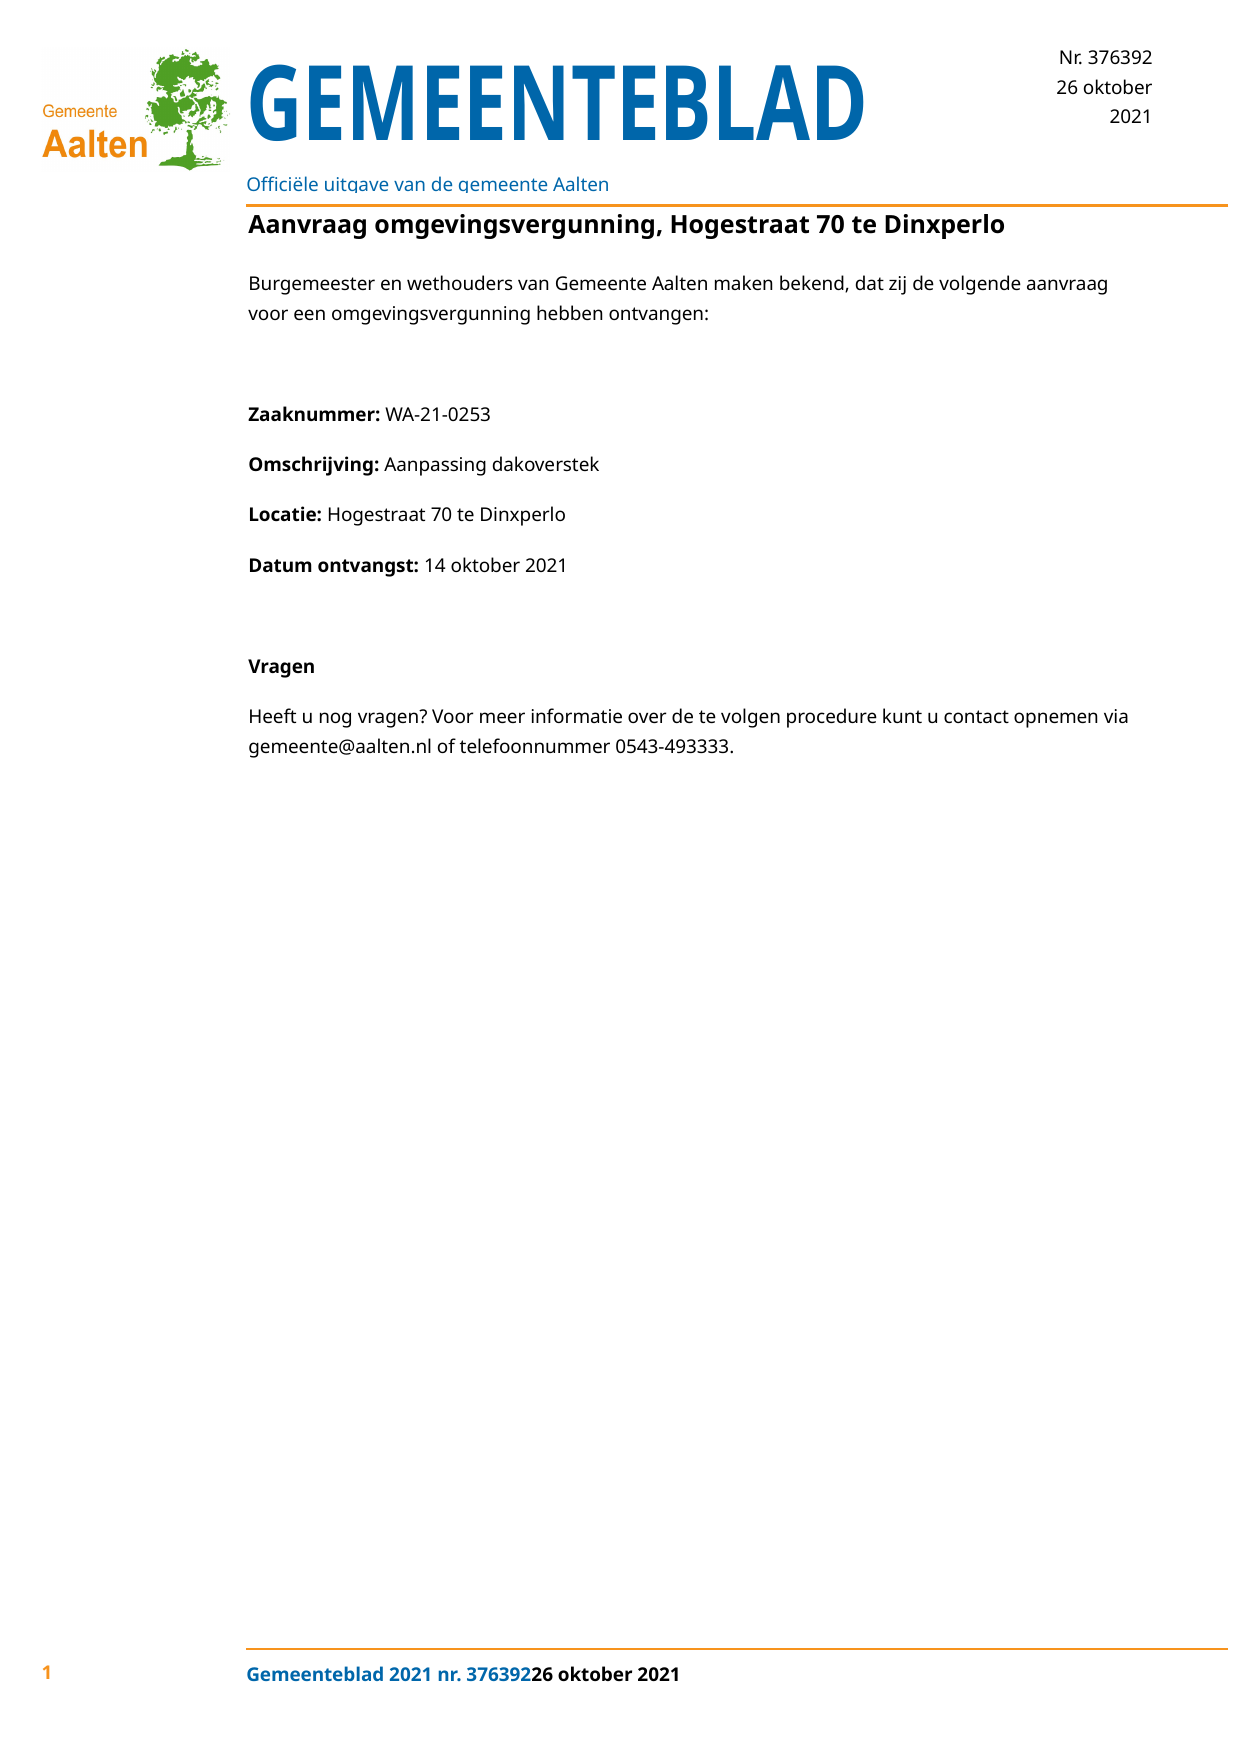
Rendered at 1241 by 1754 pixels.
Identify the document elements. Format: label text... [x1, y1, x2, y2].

text Omschrijving: Aanpassing dakoverstek [248, 451, 1152, 477]
text Datum ontvangst: 14 oktober 2021 [248, 552, 1152, 578]
text Aanvraag omgevingsvergunning, Hogestraat 70 te Dinxperlo [248, 207, 1152, 241]
text Vragen [248, 653, 1152, 678]
text Locatie: Hogestraat 70 te Dinxperlo [248, 502, 1152, 527]
picture [41, 47, 231, 172]
text Heeft u nog vragen? Voor meer informatie over de te volgen procedure kunt u contact opnemen via gemeente@aalten.nl of telefoonnummer 0543-493333. [248, 703, 1152, 758]
text Zaaknummer: WA-21-0253 [248, 401, 1152, 426]
text Burgemeester en wethouders van Gemeente Aalten maken bekend, dat zij de volgende aanvraag voor een omgevingsvergunning hebben ontvangen: [248, 270, 1152, 326]
